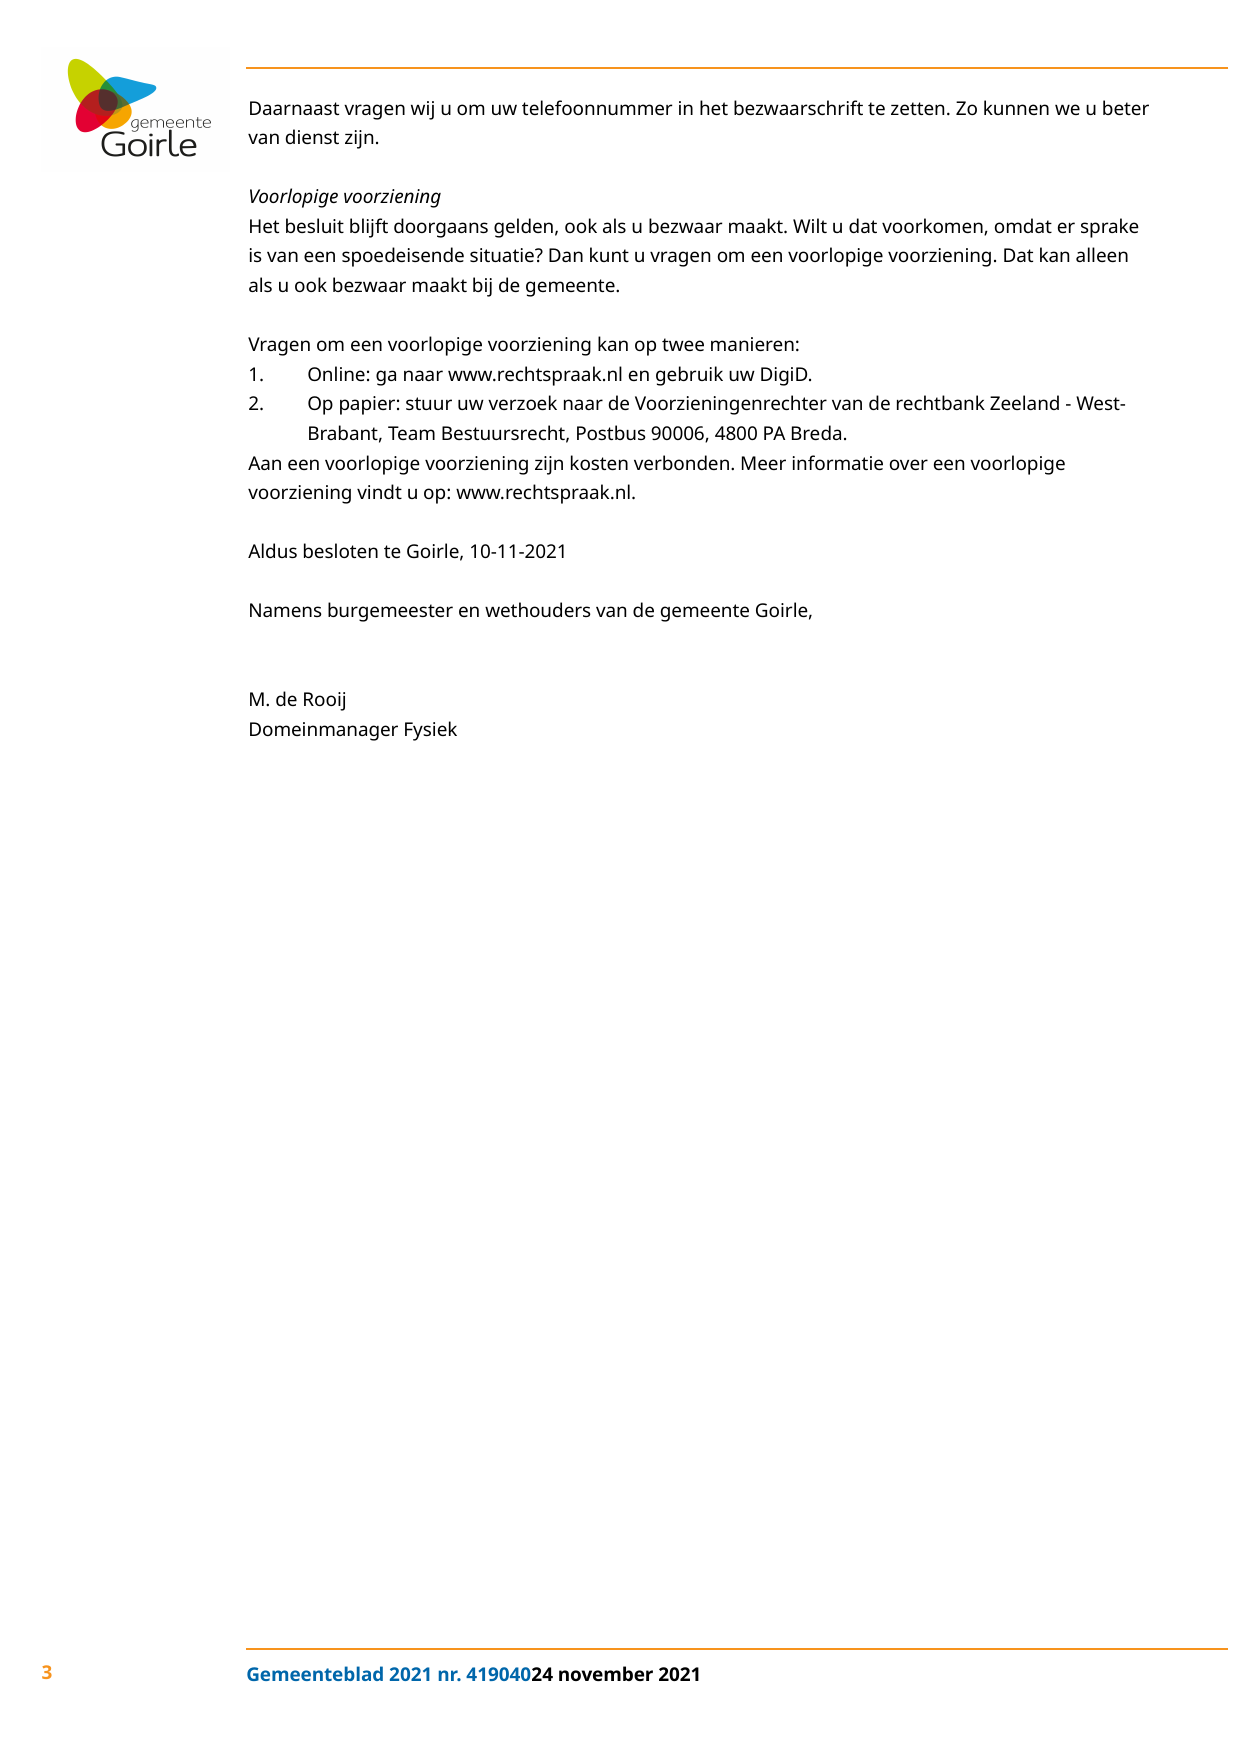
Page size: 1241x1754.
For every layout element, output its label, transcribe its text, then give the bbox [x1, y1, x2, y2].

text Domeinmanager Fysiek [248, 716, 1152, 742]
text M. de Rooij [248, 686, 1152, 712]
text Vragen om een voorlopige voorziening kan op twee manieren: [248, 331, 1152, 357]
text Aldus besloten te Goirle, 10-11-2021 [248, 538, 1152, 564]
text Namens burgemeester en wethouders van de gemeente Goirle, [248, 598, 1152, 623]
text Het besluit blijft doorgaans gelden, ook als u bezwaar maakt. Wilt u dat voorkomen, omdat er sprake is van een spoedeisende situatie? Dan kunt u vragen om een voorlopige voorziening. Dat kan alleen als u ook bezwaar maakt bij de gemeente. [248, 213, 1152, 298]
text Daarnaast vragen wij u om uw telefoonnummer in het bezwaarschrift te zetten. Zo kunnen we u beter van dienst zijn. [248, 95, 1152, 150]
text Voorlopige voorziening [248, 183, 1152, 209]
list Online: ga naar www.rechtspraak.nl en gebruik uw DigiD. [248, 361, 1152, 387]
list Op papier: stuur uw verzoek naar de Voorzieningenrechter van de rechtbank Zeeland - West-Brabant, Team Bestuursrecht, Postbus 90006, 4800 PA Breda. [248, 391, 1152, 446]
picture [41, 47, 231, 172]
text Aan een voorlopige voorziening zijn kosten verbonden. Meer informatie over een voorlopige voorziening vindt u op: www.rechtspraak.nl. [248, 450, 1152, 505]
